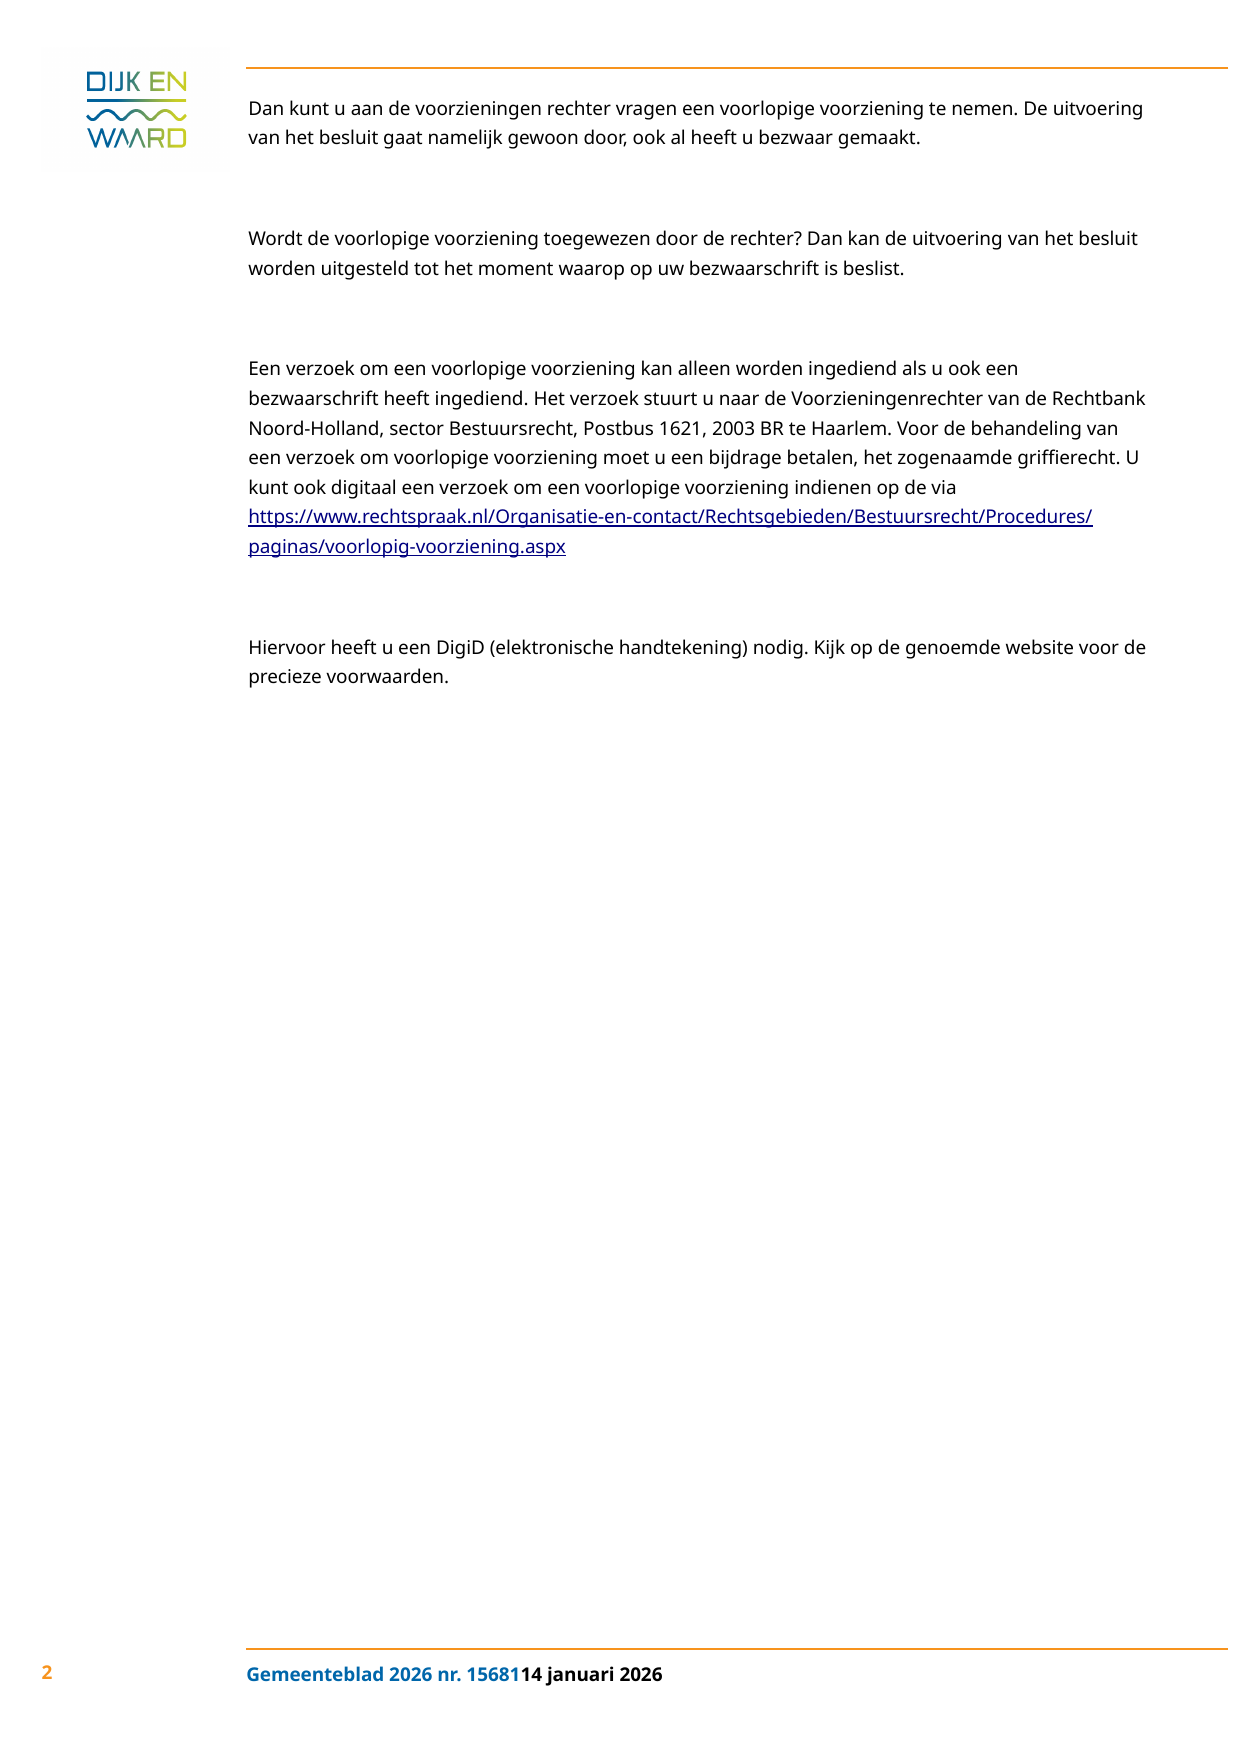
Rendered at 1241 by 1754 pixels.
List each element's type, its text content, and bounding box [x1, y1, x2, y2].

text Dan kunt u aan de voorzieningen rechter vragen een voorlopige voorziening te nemen. De uitvoering van het besluit gaat namelijk gewoon door, ook al heeft u bezwaar gemaakt. [248, 95, 1152, 150]
picture [41, 47, 231, 172]
text Een verzoek om een voorlopige voorziening kan alleen worden ingediend als u ook een bezwaarschrift heeft ingediend. Het verzoek stuurt u naar de Voorzieningenrechter van de Rechtbank Noord-Holland, sector Bestuursrecht, Postbus 1621, 2003 BR te Haarlem. Voor de behandeling van een verzoek om voorlopige voorziening moet u een bijdrage betalen, het zogenaamde griffierecht. U kunt ook digitaal een verzoek om een voorlopige voorziening indienen op de via https://www.rechtspraak.nl/Organisatie-en-contact/Rechtsgebieden/Bestuursrecht/Procedures/paginas/voorlopig-voorziening.aspx [248, 356, 1152, 559]
text Hiervoor heeft u een DigiD (elektronische handtekening) nodig. Kijk op de genoemde website voor de precieze voorwaarden. [248, 634, 1152, 689]
text Wordt de voorlopige voorziening toegewezen door de rechter? Dan kan de uitvoering van het besluit worden uitgesteld tot het moment waarop op uw bezwaarschrift is beslist. [248, 225, 1152, 281]
